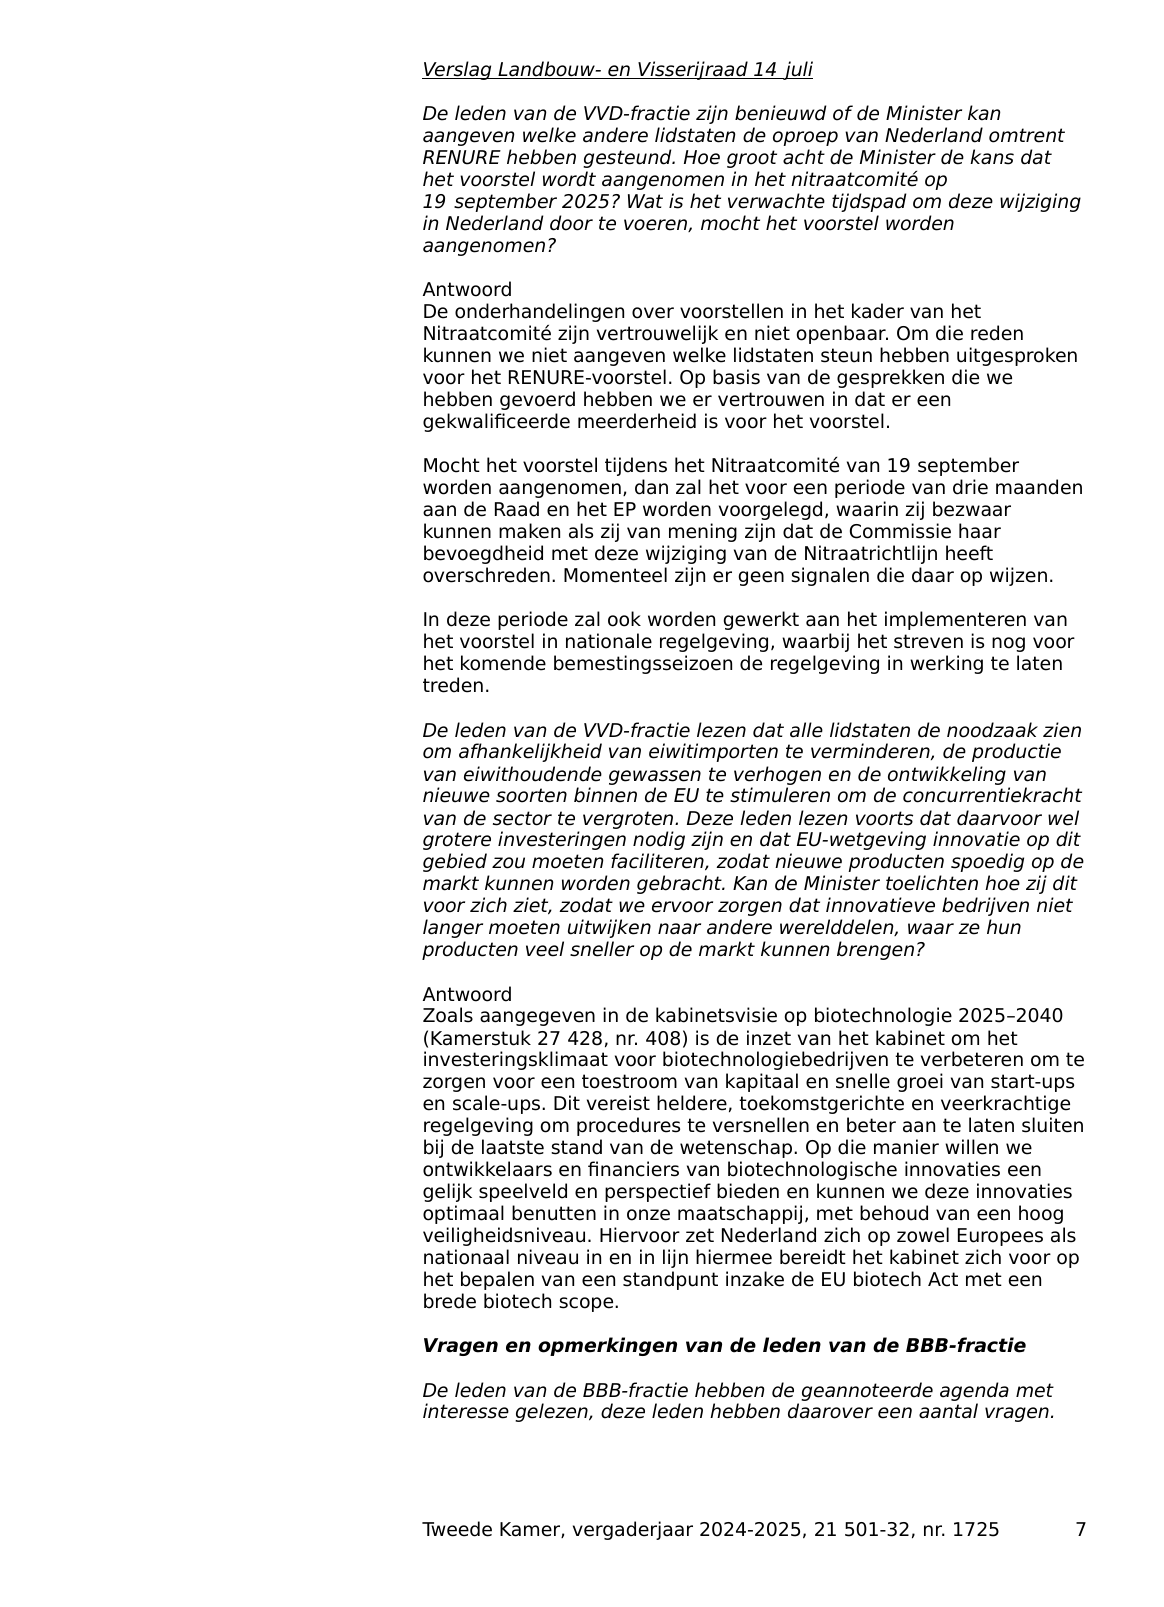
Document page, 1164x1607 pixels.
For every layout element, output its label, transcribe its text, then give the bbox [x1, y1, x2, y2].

text De leden van de BBB-fractie hebben de geannoteerde agenda met interesse gelezen, deze leden hebben daarover een aantal vragen. [422, 1379, 1087, 1423]
text Antwoord [422, 983, 1087, 1005]
text In deze periode zal ook worden gewerkt aan het implementeren van het voorstel in nationale regelgeving, waarbij het streven is nog voor het komende bemestingsseizoen de regelgeving in werking te laten treden. [422, 609, 1087, 697]
text Zoals aangegeven in de kabinetsvisie op biotechnologie 2025–2040 (Kamerstuk 27 428, nr. 408) is de inzet van het kabinet om het investeringsklimaat voor biotechnologiebedrijven te verbeteren om te zorgen voor een toestroom van kapitaal en snelle groei van start-ups en scale-ups. Dit vereist heldere, toekomstgerichte en veerkrachtige regelgeving om procedures te versnellen en beter aan te laten sluiten bij de laatste stand van de wetenschap. Op die manier willen we ontwikkelaars en financiers van biotechnologische innovaties een gelijk speelveld en perspectief bieden en kunnen we deze innovaties optimaal benutten in onze maatschappij, met behoud van een hoog veiligheidsniveau. Hiervoor zet Nederland zich op zowel Europees als nationaal niveau in en in lijn hiermee bereidt het kabinet zich voor op het bepalen van een standpunt inzake de EU biotech Act met een brede biotech scope. [422, 1005, 1087, 1313]
text Mocht het voorstel tijdens het Nitraatcomité van 19 september worden aangenomen, dan zal het voor een periode van drie maanden aan de Raad en het EP worden voorgelegd, waarin zij bezwaar kunnen maken als zij van mening zijn dat de Commissie haar bevoegdheid met deze wijziging van de Nitraatrichtlijn heeft overschreden. Momenteel zijn er geen signalen die daar op wijzen. [422, 455, 1087, 587]
text Antwoord [422, 279, 1087, 301]
text De leden van de VVD-fractie lezen dat alle lidstaten de noodzaak zien om afhankelijkheid van eiwitimporten te verminderen, de productie van eiwithoudende gewassen te verhogen en de ontwikkeling van nieuwe soorten binnen de EU te stimuleren om de concurrentiekracht van de sector te vergroten. Deze leden lezen voorts dat daarvoor wel grotere investeringen nodig zijn en dat EU-wetgeving innovatie op dit gebied zou moeten faciliteren, zodat nieuwe producten spoedig op de markt kunnen worden gebracht. Kan de Minister toelichten hoe zij dit voor zich ziet, zodat we ervoor zorgen dat innovatieve bedrijven niet langer moeten uitwijken naar andere werelddelen, waar ze hun producten veel sneller op de markt kunnen brengen? [422, 719, 1087, 961]
text De onderhandelingen over voorstellen in het kader van het Nitraatcomité zijn vertrouwelijk en niet openbaar. Om die reden kunnen we niet aangeven welke lidstaten steun hebben uitgesproken voor het RENURE-voorstel. Op basis van de gesprekken die we hebben gevoerd hebben we er vertrouwen in dat er een gekwalificeerde meerderheid is voor het voorstel. [422, 301, 1087, 433]
subtitle Verslag Landbouw- en Visserijraad 14 juli [422, 59, 1087, 81]
subtitle Vragen en opmerkingen van de leden van de BBB-fractie [422, 1335, 1087, 1357]
text De leden van de VVD-fractie zijn benieuwd of de Minister kan aangeven welke andere lidstaten de oproep van Nederland omtrent RENURE hebben gesteund. Hoe groot acht de Minister de kans dat het voorstel wordt aangenomen in het nitraatcomité op 19 september 2025? Wat is het verwachte tijdspad om deze wijziging in Nederland door te voeren, mocht het voorstel worden aangenomen? [422, 103, 1087, 257]
